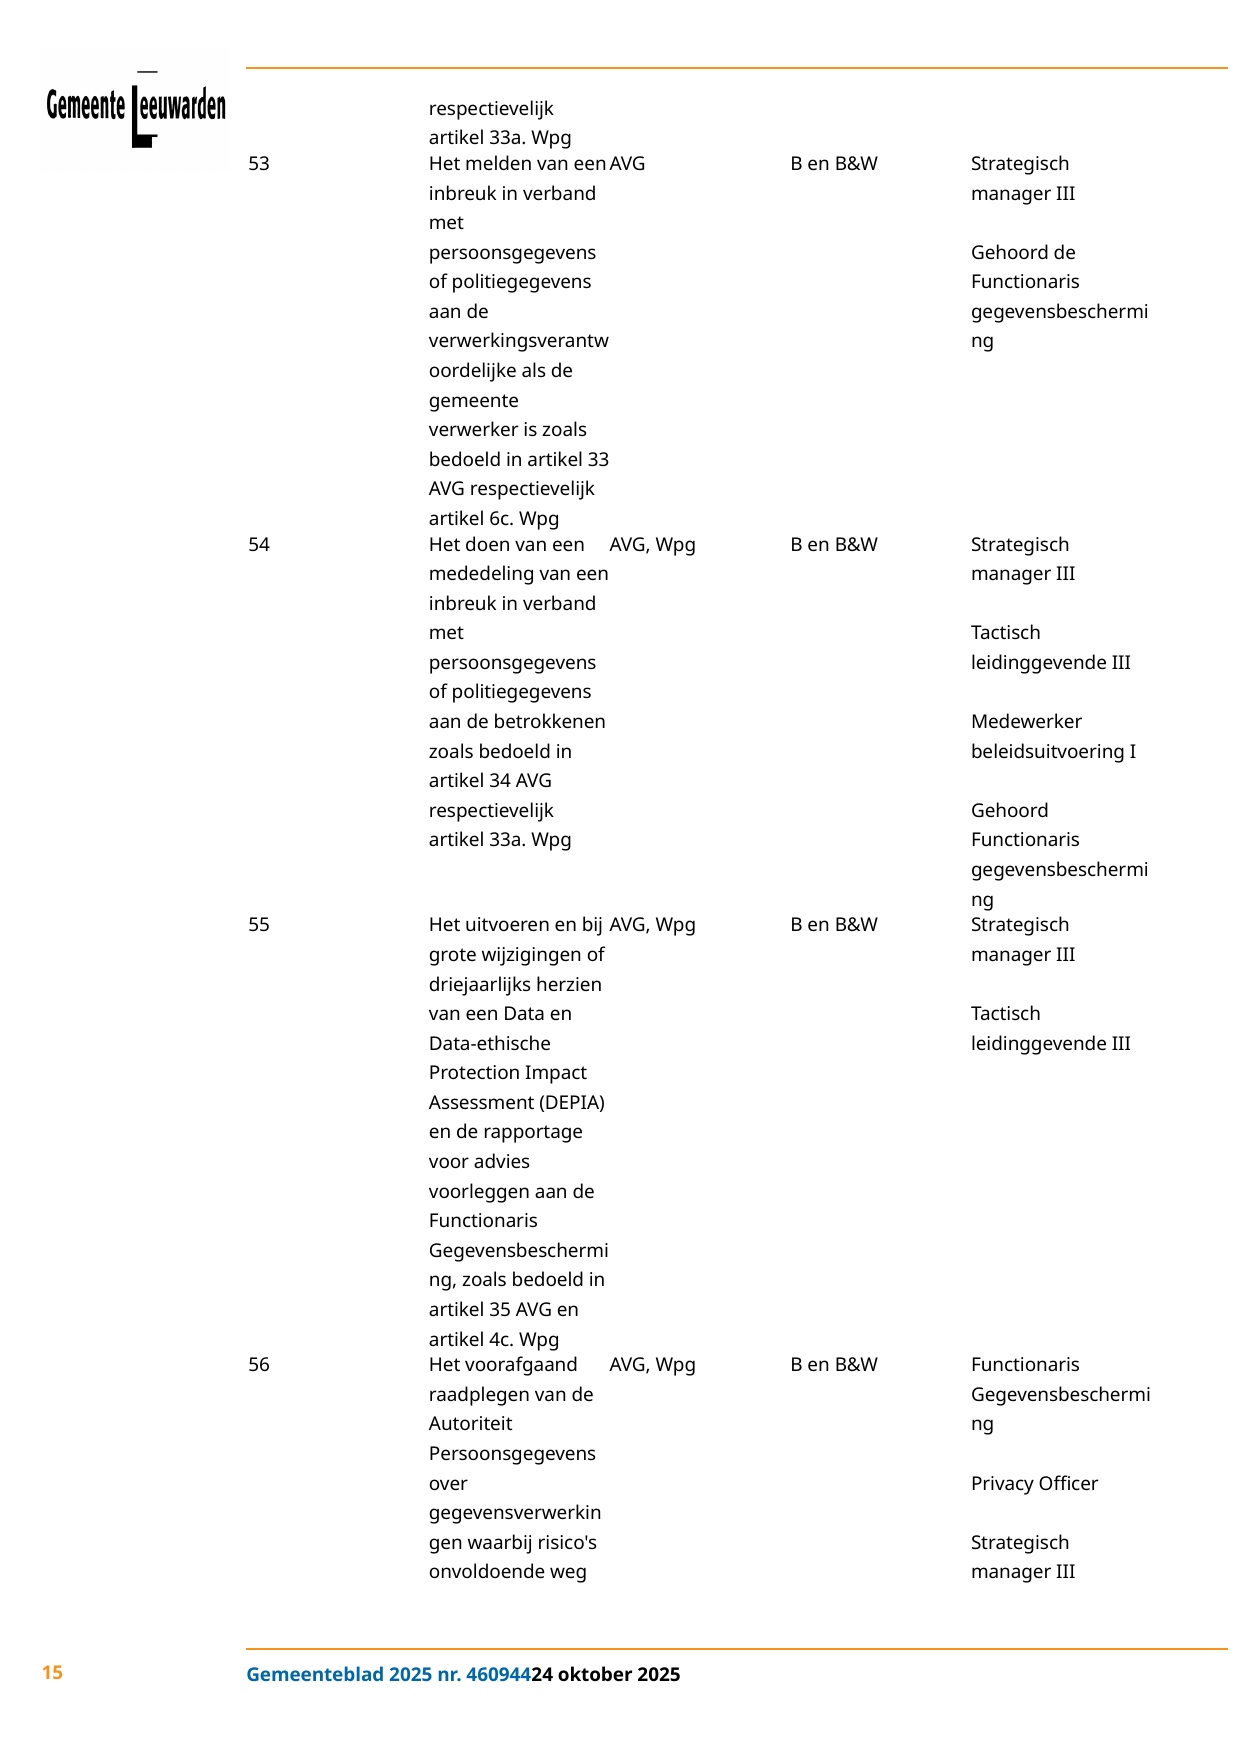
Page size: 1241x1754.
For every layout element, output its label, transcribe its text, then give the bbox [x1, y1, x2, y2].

table_cell Strategisch manager III Gehoord de Functionaris gegevensbescherming [971, 150, 1152, 531]
table_cell Functionaris Gegevensbescherming Privacy Officer Strategisch manager III [971, 1351, 1152, 1584]
table_cell Het doen van een mededeling van een inbreuk in verband met persoonsgegevens of politiegegevens aan de betrokkenen zoals bedoeld in artikel 34 AVG respectievelijk artikel 33a. Wpg [429, 531, 609, 912]
table_cell B en B&W [790, 531, 971, 912]
table_cell AVG, Wpg [609, 531, 790, 912]
table_cell Het voorafgaand raadplegen van de Autoriteit Persoonsgegevens over gegevensverwerkingen waarbij risico's onvoldoende weg [429, 1351, 609, 1584]
table_cell [609, 95, 790, 150]
table_cell [971, 95, 1152, 150]
table_cell B en B&W [790, 912, 971, 1351]
table_cell AVG, Wpg [609, 912, 790, 1351]
table_cell 56 [248, 1351, 429, 1584]
table_cell Strategisch manager III Tactisch leidinggevende III [971, 912, 1152, 1351]
table_cell respectievelijk artikel 33a. Wpg [429, 95, 609, 150]
table_cell Het uitvoeren en bij grote wijzigingen of driejaarlijks herzien van een Data en Data-ethische Protection Impact Assessment (DEPIA) en de rapportage voor advies voorleggen aan de Functionaris Gegevensbescherming, zoals bedoeld in artikel 35 AVG en artikel 4c. Wpg [429, 912, 609, 1351]
table_cell B en B&W [790, 150, 971, 531]
table_cell [248, 95, 429, 150]
table_cell B en B&W [790, 1351, 971, 1584]
table_cell Het melden van een inbreuk in verband met persoonsgegevens of politiegegevens aan de verwerkingsverantwoordelijke als de gemeente verwerker is zoals bedoeld in artikel 33 AVG respectievelijk artikel 6c. Wpg [429, 150, 609, 531]
table_cell AVG, Wpg [609, 1351, 790, 1584]
table_cell [790, 95, 971, 150]
table_cell Strategisch manager III Tactisch leidinggevende III Medewerker beleidsuitvoering I Gehoord Functionaris gegevensbescherming [971, 531, 1152, 912]
table_cell AVG [609, 150, 790, 531]
picture [41, 47, 231, 172]
table_cell 54 [248, 531, 429, 912]
table_cell 55 [248, 912, 429, 1351]
table_cell 53 [248, 150, 429, 531]
